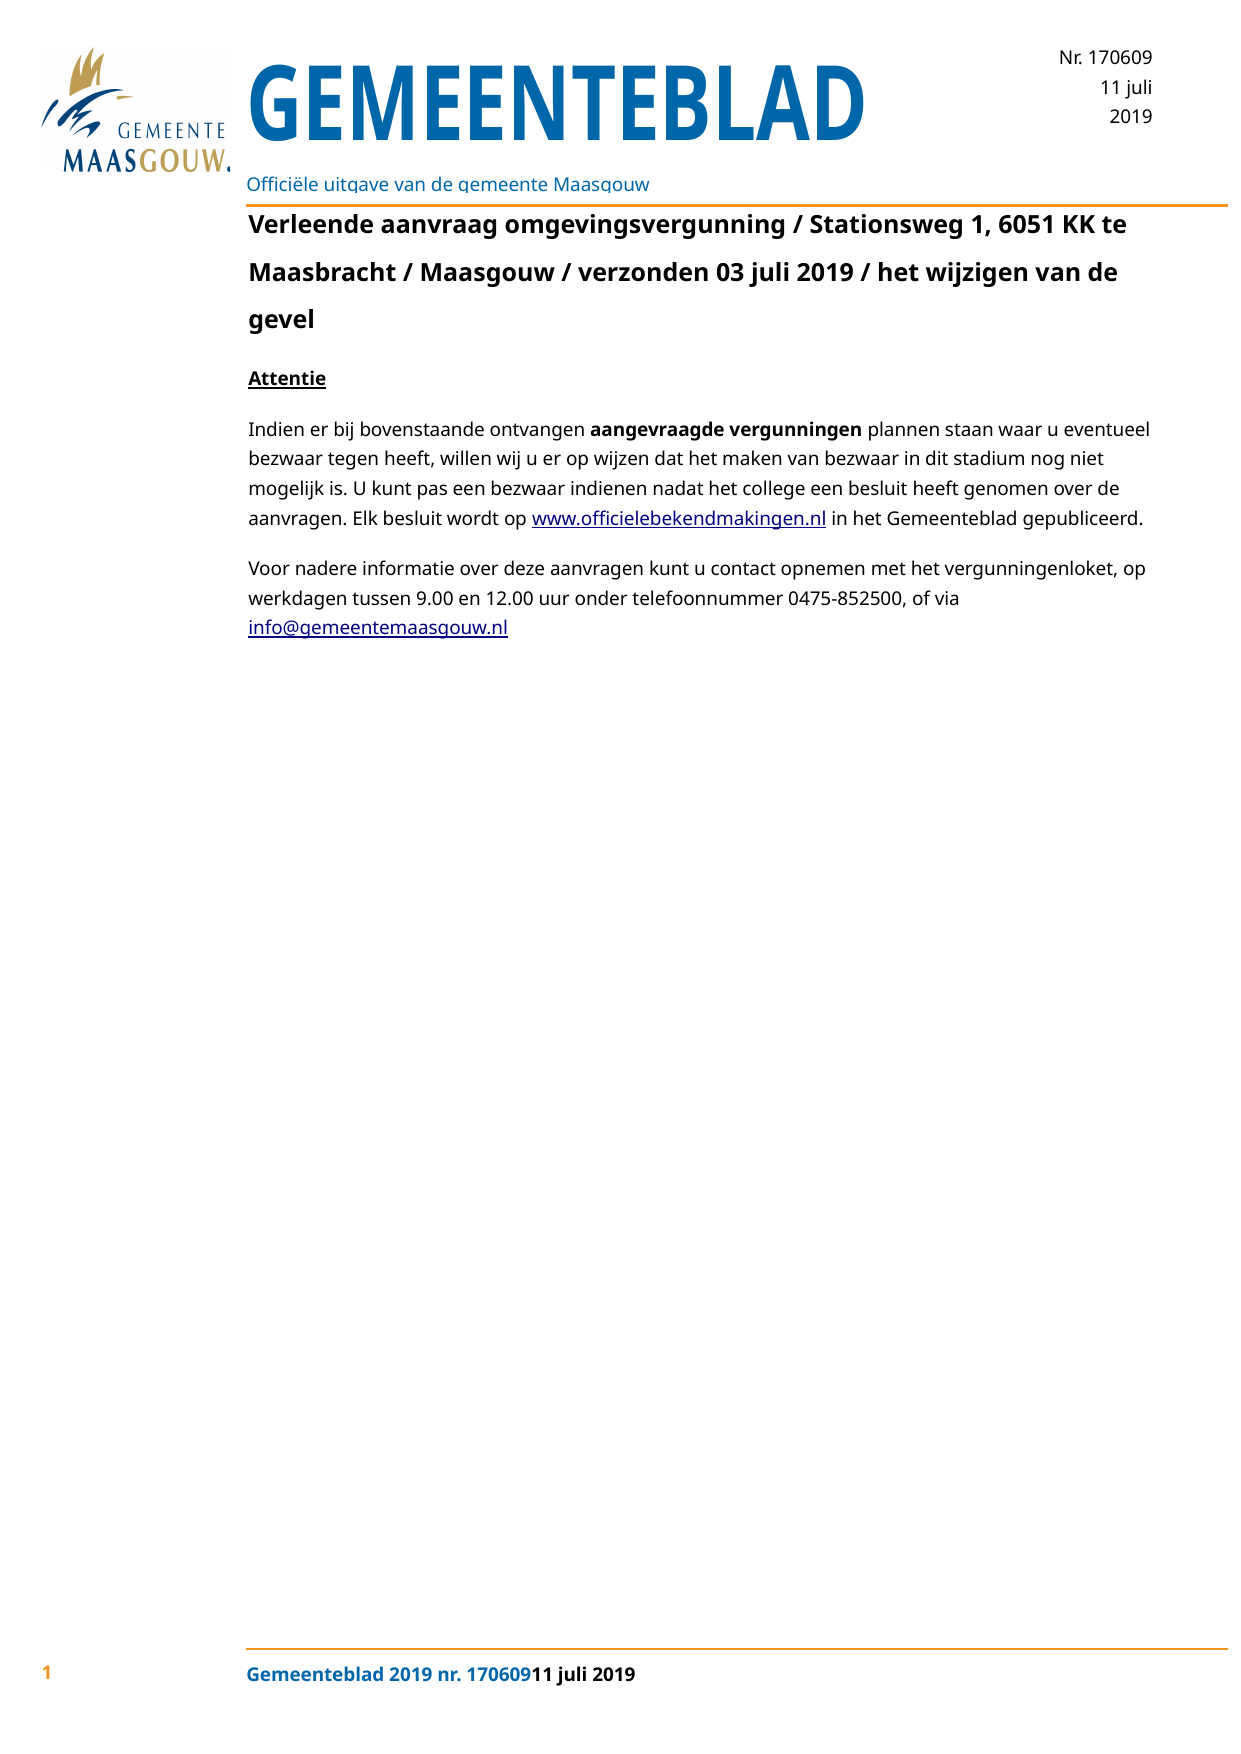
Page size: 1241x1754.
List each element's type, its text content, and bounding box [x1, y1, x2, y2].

text Verleende aanvraag omgevingsvergunning / Stationsweg 1, 6051 KK te Maasbracht / Maasgouw / verzonden 03 juli 2019 / het wijzigen van de gevel [248, 207, 1152, 336]
text Voor nadere informatie over deze aanvragen kunt u contact opnemen met het vergunningenloket, op werkdagen tussen 9.00 en 12.00 uur onder telefoonnummer 0475-852500, of via info@gemeentemaasgouw.nl [248, 555, 1152, 640]
picture [41, 47, 231, 172]
text Indien er bij bovenstaande ontvangen aangevraagde vergunningen plannen staan waar u eventueel bezwaar tegen heeft, willen wij u er op wijzen dat het maken van bezwaar in dit stadium nog niet mogelijk is. U kunt pas een bezwaar indienen nadat het college een besluit heeft genomen over de aanvragen. Elk besluit wordt op www.officielebekendmakingen.nl in het Gemeenteblad gepubliceerd. [248, 416, 1152, 530]
text Attentie [248, 366, 1152, 391]
